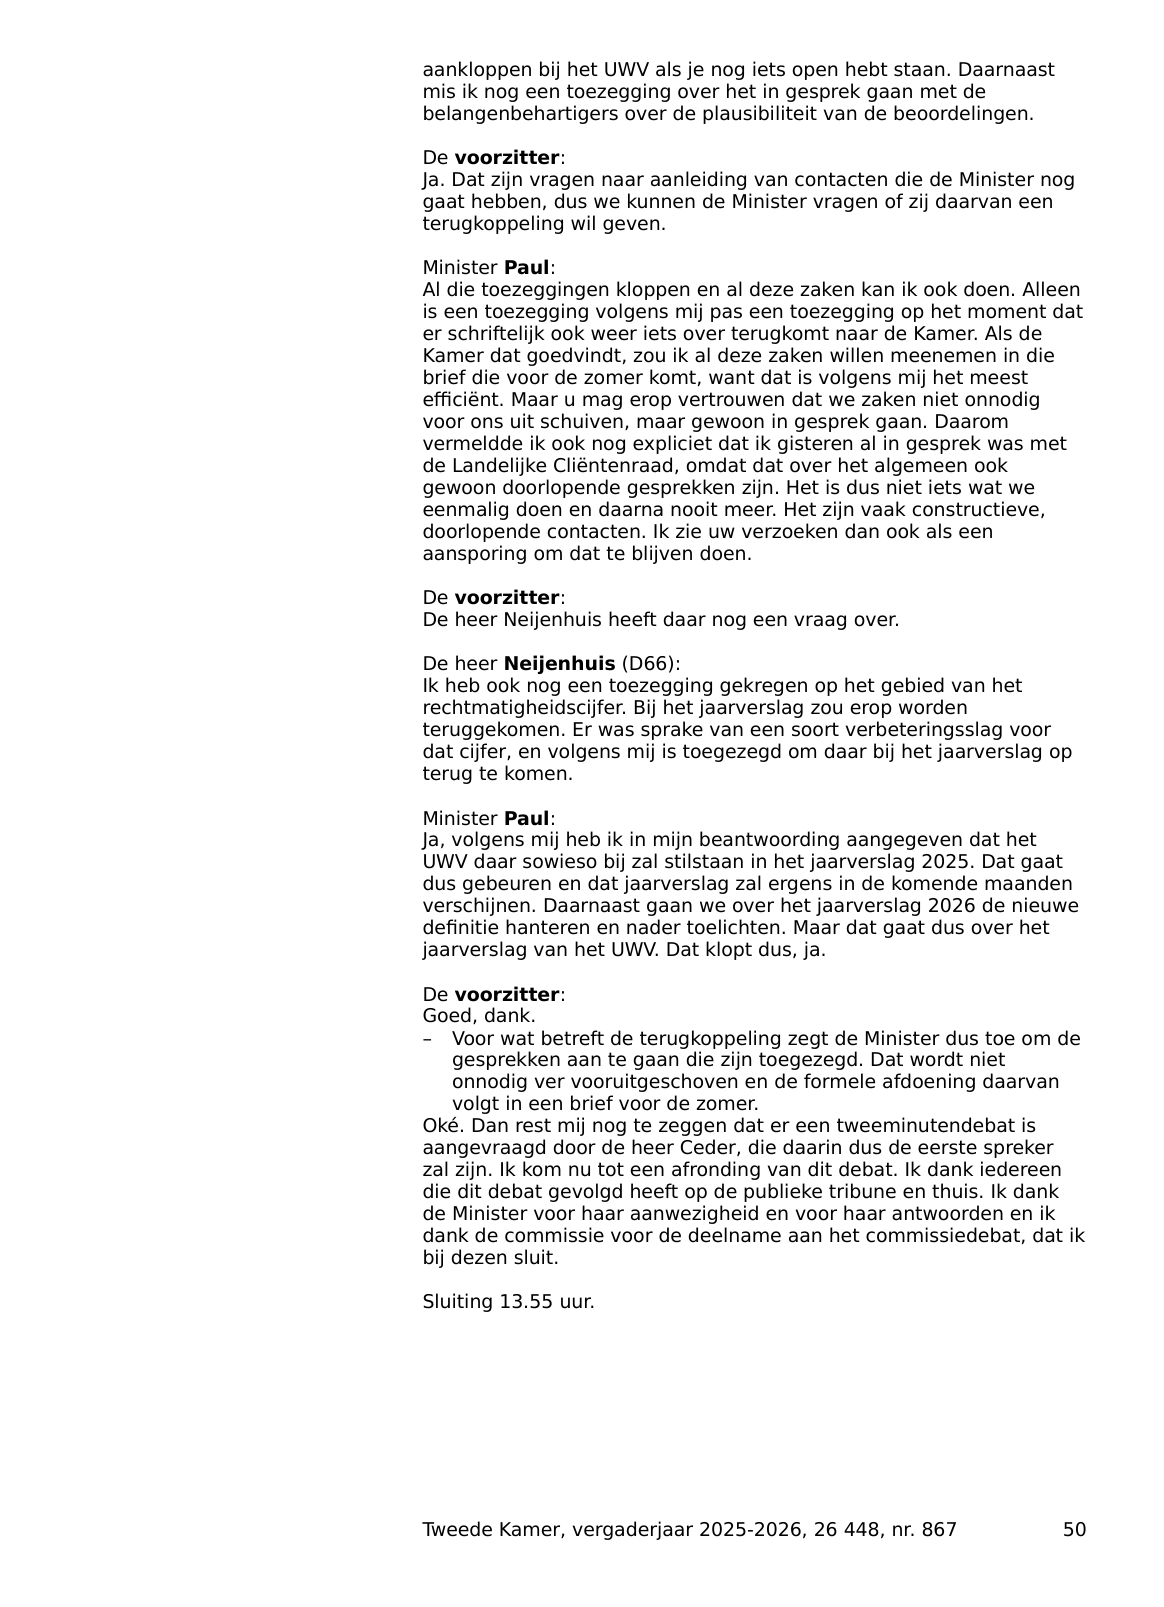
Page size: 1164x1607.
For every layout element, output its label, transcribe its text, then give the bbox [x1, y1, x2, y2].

text Ja. Dat zijn vragen naar aanleiding van contacten die de Minister nog gaat hebben, dus we kunnen de Minister vragen of zij daarvan een terugkoppeling wil geven. [422, 169, 1087, 235]
text Minister Paul: [422, 257, 1087, 279]
text De voorzitter: [422, 147, 1087, 169]
text De voorzitter: [422, 983, 1087, 1005]
text De heer Neijenhuis heeft daar nog een vraag over. [422, 609, 1087, 631]
text Al die toezeggingen kloppen en al deze zaken kan ik ook doen. Alleen is een toezegging volgens mij pas een toezegging op het moment dat er schriftelijk ook weer iets over terugkomt naar de Kamer. Als de Kamer dat goedvindt, zou ik al deze zaken willen meenemen in die brief die voor de zomer komt, want dat is volgens mij het meest efficiënt. Maar u mag erop vertrouwen dat we zaken niet onnodig voor ons uit schuiven, maar gewoon in gesprek gaan. Daarom vermeldde ik ook nog expliciet dat ik gisteren al in gesprek was met de Landelijke Cliëntenraad, omdat dat over het algemeen ook gewoon doorlopende gesprekken zijn. Het is dus niet iets wat we eenmalig doen en daarna nooit meer. Het zijn vaak constructieve, doorlopende contacten. Ik zie uw verzoeken dan ook als een aansporing om dat te blijven doen. [422, 279, 1087, 565]
text Goed, dank. [422, 1005, 1087, 1027]
text Minister Paul: [422, 807, 1087, 829]
text Ik heb ook nog een toezegging gekregen op het gebied van het rechtmatigheidscijfer. Bij het jaarverslag zou erop worden teruggekomen. Er was sprake van een soort verbeteringsslag voor dat cijfer, en volgens mij is toegezegd om daar bij het jaarverslag op terug te komen. [422, 675, 1087, 785]
text Oké. Dan rest mij nog te zeggen dat er een tweeminutendebat is aangevraagd door de heer Ceder, die daarin dus de eerste spreker zal zijn. Ik kom nu tot een afronding van dit debat. Ik dank iedereen die dit debat gevolgd heeft op de publieke tribune en thuis. Ik dank de Minister voor haar aanwezigheid en voor haar antwoorden en ik dank de commissie voor de deelname aan het commissiedebat, dat ik bij dezen sluit. [422, 1115, 1087, 1269]
text De voorzitter: [422, 587, 1087, 609]
text Sluiting 13.55 uur. [422, 1291, 1087, 1313]
text Ja, volgens mij heb ik in mijn beantwoording aangegeven dat het UWV daar sowieso bij zal stilstaan in het jaarverslag 2025. Dat gaat dus gebeuren en dat jaarverslag zal ergens in de komende maanden verschijnen. Daarnaast gaan we over het jaarverslag 2026 de nieuwe definitie hanteren en nader toelichten. Maar dat gaat dus over het jaarverslag van het UWV. Dat klopt dus, ja. [422, 829, 1087, 961]
text De heer Neijenhuis (D66): [422, 653, 1087, 675]
text aankloppen bij het UWV als je nog iets open hebt staan. Daarnaast mis ik nog een toezegging over het in gesprek gaan met de belangenbehartigers over de plausibiliteit van de beoordelingen. [422, 59, 1087, 125]
text – Voor wat betreft de terugkoppeling zegt de Minister dus toe om de gesprekken aan te gaan die zijn toegezegd. Dat wordt niet onnodig ver vooruitgeschoven en de formele afdoening daarvan volgt in een brief voor de zomer. [422, 1027, 1087, 1115]
